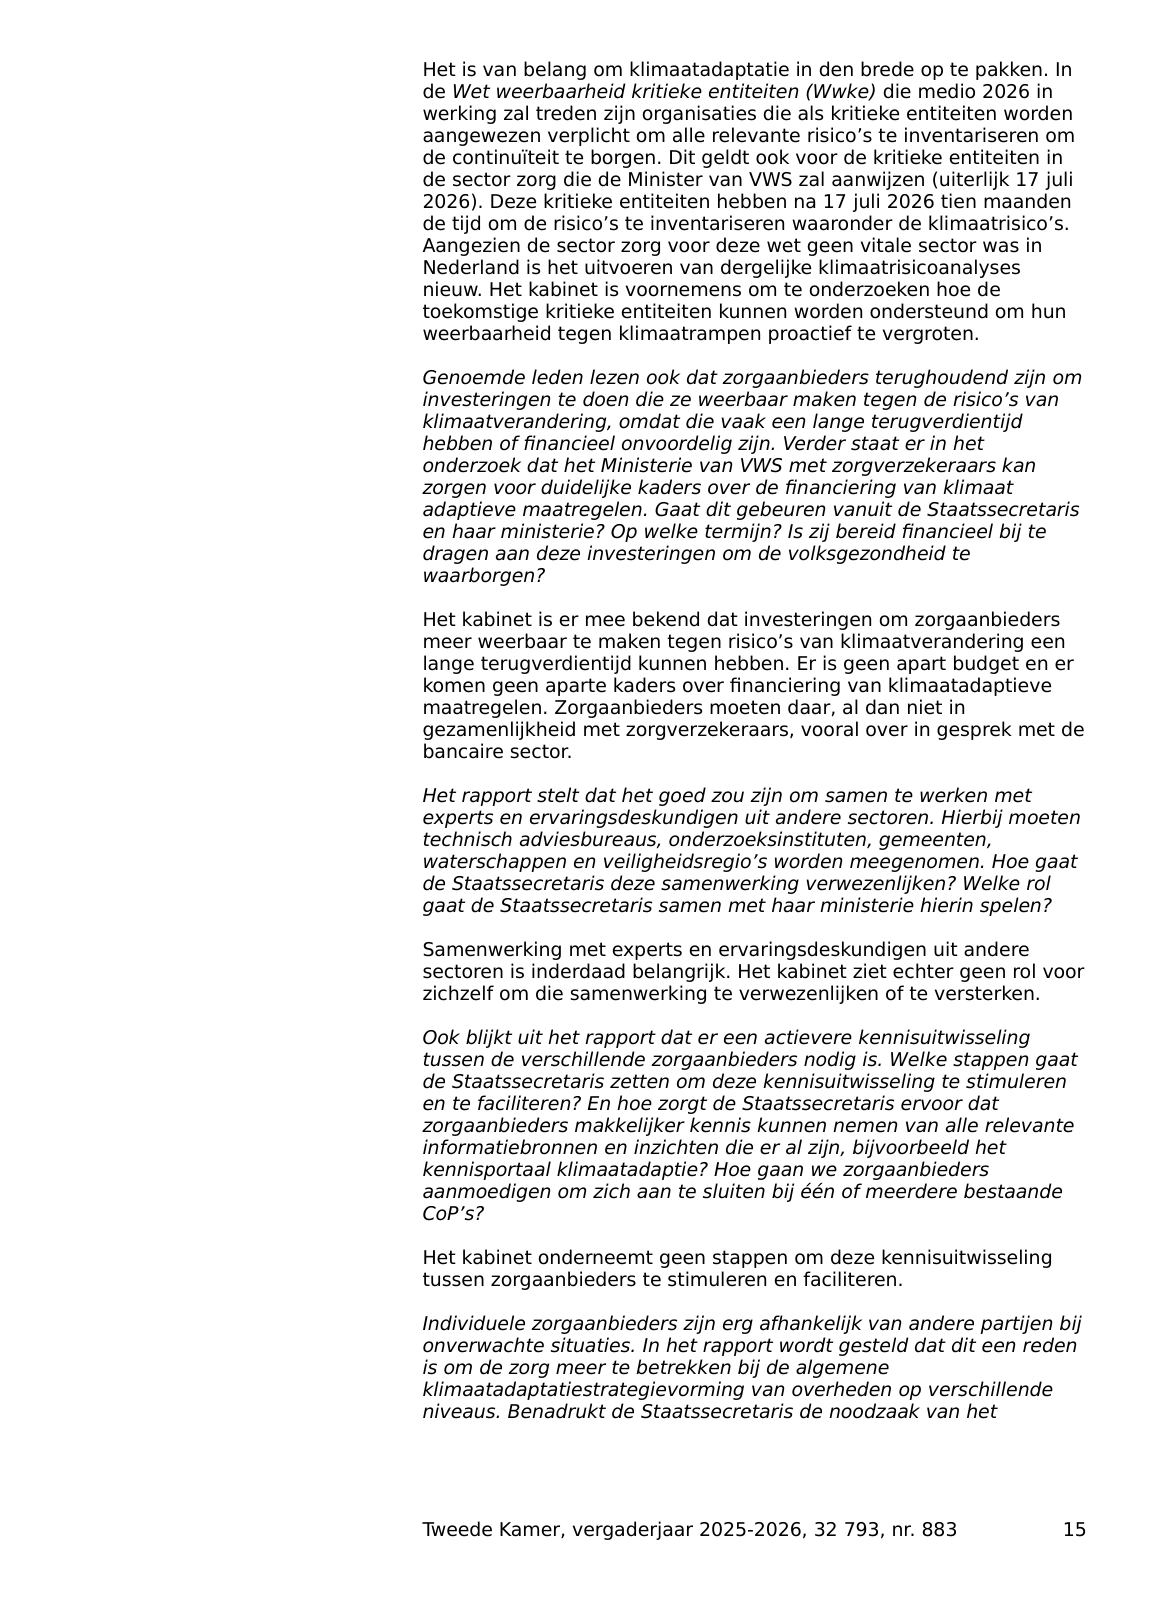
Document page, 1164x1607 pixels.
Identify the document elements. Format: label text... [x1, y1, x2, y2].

text Samenwerking met experts en ervaringsdeskundigen uit andere sectoren is inderdaad belangrijk. Het kabinet ziet echter geen rol voor zichzelf om die samenwerking te verwezenlijken of te versterken. [422, 939, 1087, 1005]
text Het rapport stelt dat het goed zou zijn om samen te werken met experts en ervaringsdeskundigen uit andere sectoren. Hierbij moeten technisch adviesbureaus, onderzoeksinstituten, gemeenten, waterschappen en veiligheidsregio’s worden meegenomen. Hoe gaat de Staatssecretaris deze samenwerking verwezenlijken? Welke rol gaat de Staatssecretaris samen met haar ministerie hierin spelen? [422, 785, 1087, 917]
text Genoemde leden lezen ook dat zorgaanbieders terughoudend zijn om investeringen te doen die ze weerbaar maken tegen de risico’s van klimaatverandering, omdat die vaak een lange terugverdientijd hebben of financieel onvoordelig zijn. Verder staat er in het onderzoek dat het Ministerie van VWS met zorgverzekeraars kan zorgen voor duidelijke kaders over de financiering van klimaat adaptieve maatregelen. Gaat dit gebeuren vanuit de Staatssecretaris en haar ministerie? Op welke termijn? Is zij bereid financieel bij te dragen aan deze investeringen om de volksgezondheid te waarborgen? [422, 367, 1087, 587]
text Het kabinet onderneemt geen stappen om deze kennisuitwisseling tussen zorgaanbieders te stimuleren en faciliteren. [422, 1247, 1087, 1291]
text Ook blijkt uit het rapport dat er een actievere kennisuitwisseling tussen de verschillende zorgaanbieders nodig is. Welke stappen gaat de Staatssecretaris zetten om deze kennisuitwisseling te stimuleren en te faciliteren? En hoe zorgt de Staatssecretaris ervoor dat zorgaanbieders makkelijker kennis kunnen nemen van alle relevante informatiebronnen en inzichten die er al zijn, bijvoorbeeld het kennisportaal klimaatadaptie? Hoe gaan we zorgaanbieders aanmoedigen om zich aan te sluiten bij één of meerdere bestaande CoP’s? [422, 1027, 1087, 1225]
text Het is van belang om klimaatadaptatie in den brede op te pakken. In de Wet weerbaarheid kritieke entiteiten (Wwke) die medio 2026 in werking zal treden zijn organisaties die als kritieke entiteiten worden aangewezen verplicht om alle relevante risico’s te inventariseren om de continuïteit te borgen. Dit geldt ook voor de kritieke entiteiten in de sector zorg die de Minister van VWS zal aanwijzen (uiterlijk 17 juli 2026). Deze kritieke entiteiten hebben na 17 juli 2026 tien maanden de tijd om de risico’s te inventariseren waaronder de klimaatrisico’s. Aangezien de sector zorg voor deze wet geen vitale sector was in Nederland is het uitvoeren van dergelijke klimaatrisicoanalyses nieuw. Het kabinet is voornemens om te onderzoeken hoe de toekomstige kritieke entiteiten kunnen worden ondersteund om hun weerbaarheid tegen klimaatrampen proactief te vergroten. [422, 59, 1087, 345]
text Het kabinet is er mee bekend dat investeringen om zorgaanbieders meer weerbaar te maken tegen risico’s van klimaatverandering een lange terugverdientijd kunnen hebben. Er is geen apart budget en er komen geen aparte kaders over financiering van klimaatadaptieve maatregelen. Zorgaanbieders moeten daar, al dan niet in gezamenlijkheid met zorgverzekeraars, vooral over in gesprek met de bancaire sector. [422, 609, 1087, 763]
text Individuele zorgaanbieders zijn erg afhankelijk van andere partijen bij onverwachte situaties. In het rapport wordt gesteld dat dit een reden is om de zorg meer te betrekken bij de algemene klimaatadaptatiestrategievorming van overheden op verschillende niveaus. Benadrukt de Staatssecretaris de noodzaak van het [422, 1313, 1087, 1423]
